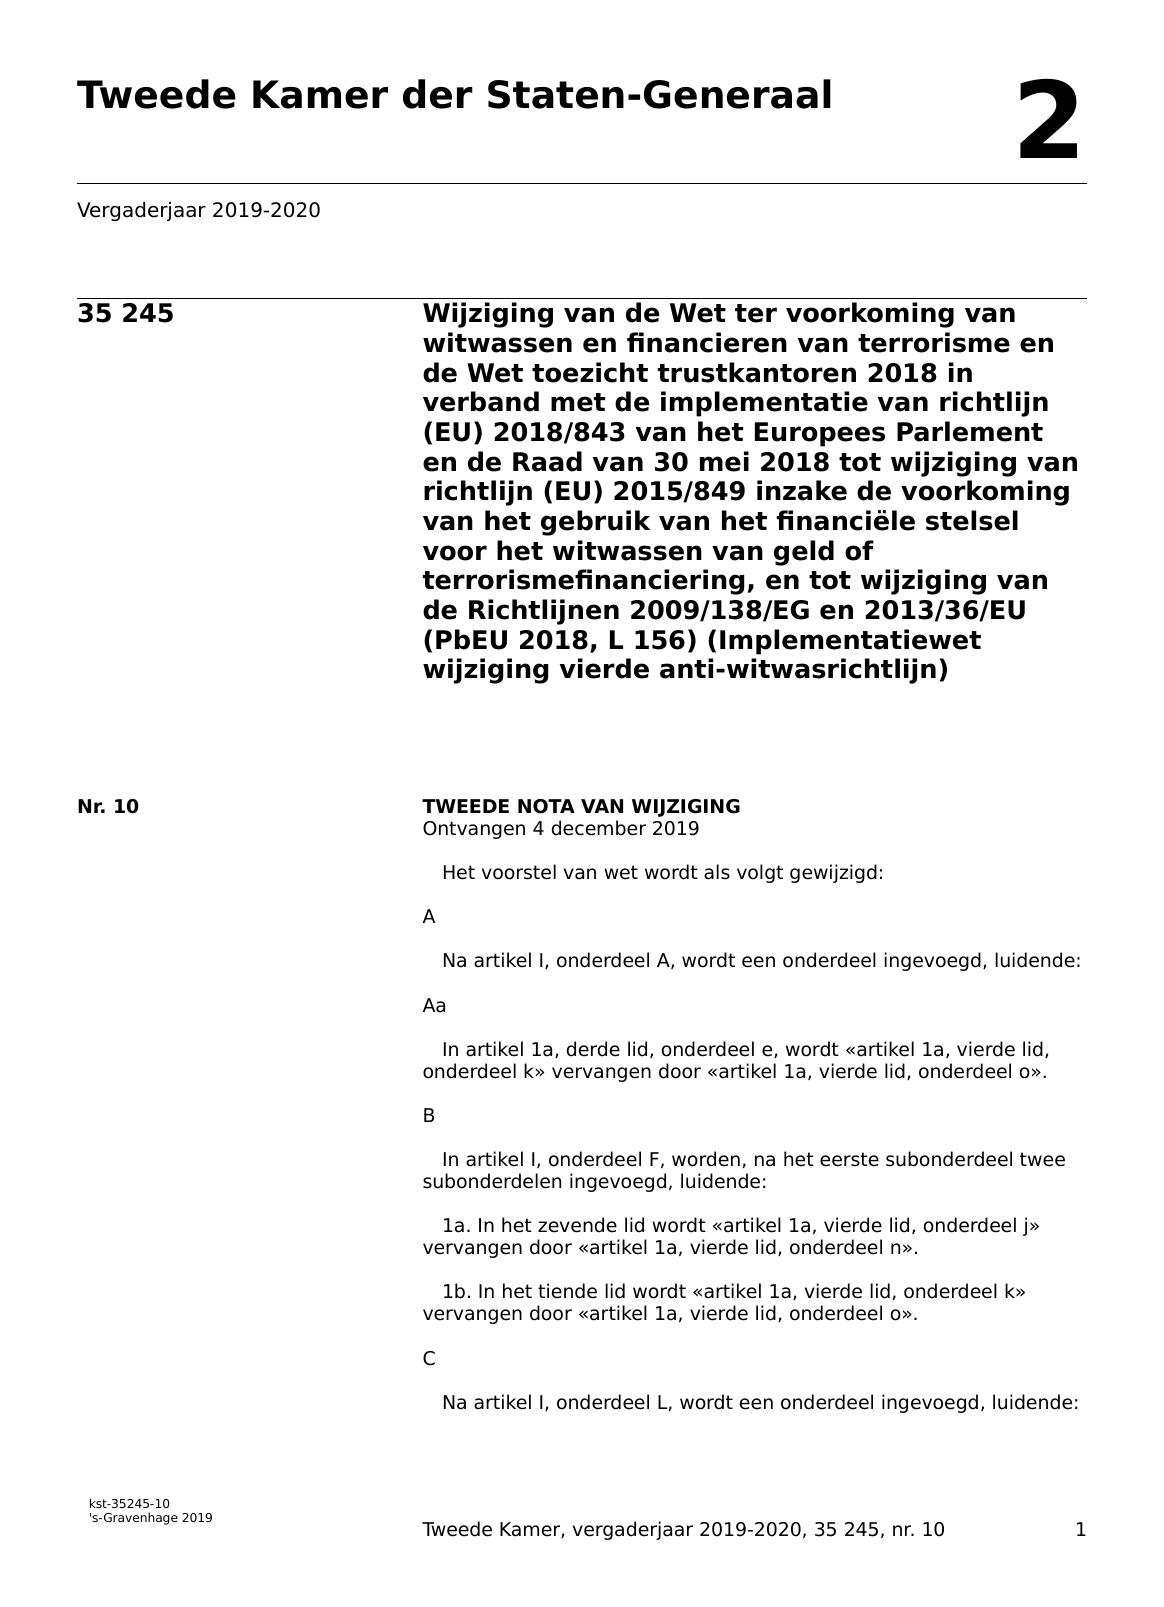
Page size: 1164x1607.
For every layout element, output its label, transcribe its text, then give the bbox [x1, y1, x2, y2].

text Na artikel I, onderdeel L, wordt een onderdeel ingevoegd, luidende: [422, 1392, 1087, 1414]
table_header Tweede Kamer der Staten-Generaal [77, 59, 886, 183]
text Na artikel I, onderdeel A, wordt een onderdeel ingevoegd, luidende: [422, 950, 1087, 972]
subtitle Aa [422, 994, 1087, 1017]
table_header 2 [886, 59, 1087, 183]
text In artikel 1a, derde lid, onderdeel e, wordt «artikel 1a, vierde lid, onderdeel k» vervangen door «artikel 1a, vierde lid, onderdeel o». [422, 1039, 1087, 1083]
text 1a. In het zevende lid wordt «artikel 1a, vierde lid, onderdeel j» vervangen door «artikel 1a, vierde lid, onderdeel n». [422, 1215, 1087, 1259]
text Het voorstel van wet wordt als volgt gewijzigd: [422, 862, 1087, 884]
subtitle Nr. 10 TWEEDE NOTA VAN WIJZIGING [77, 796, 1087, 818]
text Ontvangen 4 december 2019 [422, 818, 1087, 840]
text kst-35245-10 [88, 1497, 323, 1511]
text 's-Gravenhage 2019 [88, 1511, 323, 1525]
text 1b. In het tiende lid wordt «artikel 1a, vierde lid, onderdeel k» vervangen door «artikel 1a, vierde lid, onderdeel o». [422, 1281, 1087, 1325]
subtitle C [422, 1347, 1087, 1369]
text In artikel I, onderdeel F, worden, na het eerste subonderdeel twee subonderdelen ingevoegd, luidende: [422, 1149, 1087, 1193]
subtitle B [422, 1105, 1087, 1127]
subtitle 35 245 Wijziging van de Wet ter voorkoming van witwassen en financieren van terrorisme en de Wet toezicht trustkantoren 2018 in verband met de implementatie van richtlijn (EU) 2018/843 van het Europees Parlement en de Raad van 30 mei 2018 tot wijziging van richtlijn (EU) 2015/849 inzake de voorkoming van het gebruik van het financiële stelsel voor het witwassen van geld of terrorismefinanciering, en tot wijziging van de Richtlijnen 2009/138/EG en 2013/36/EU (PbEU 2018, L 156) (Implementatiewet wijziging vierde anti-witwasrichtlijn) [77, 299, 1087, 685]
subtitle A [422, 906, 1087, 928]
table_cell Vergaderjaar 2019-2020 [77, 184, 1087, 298]
